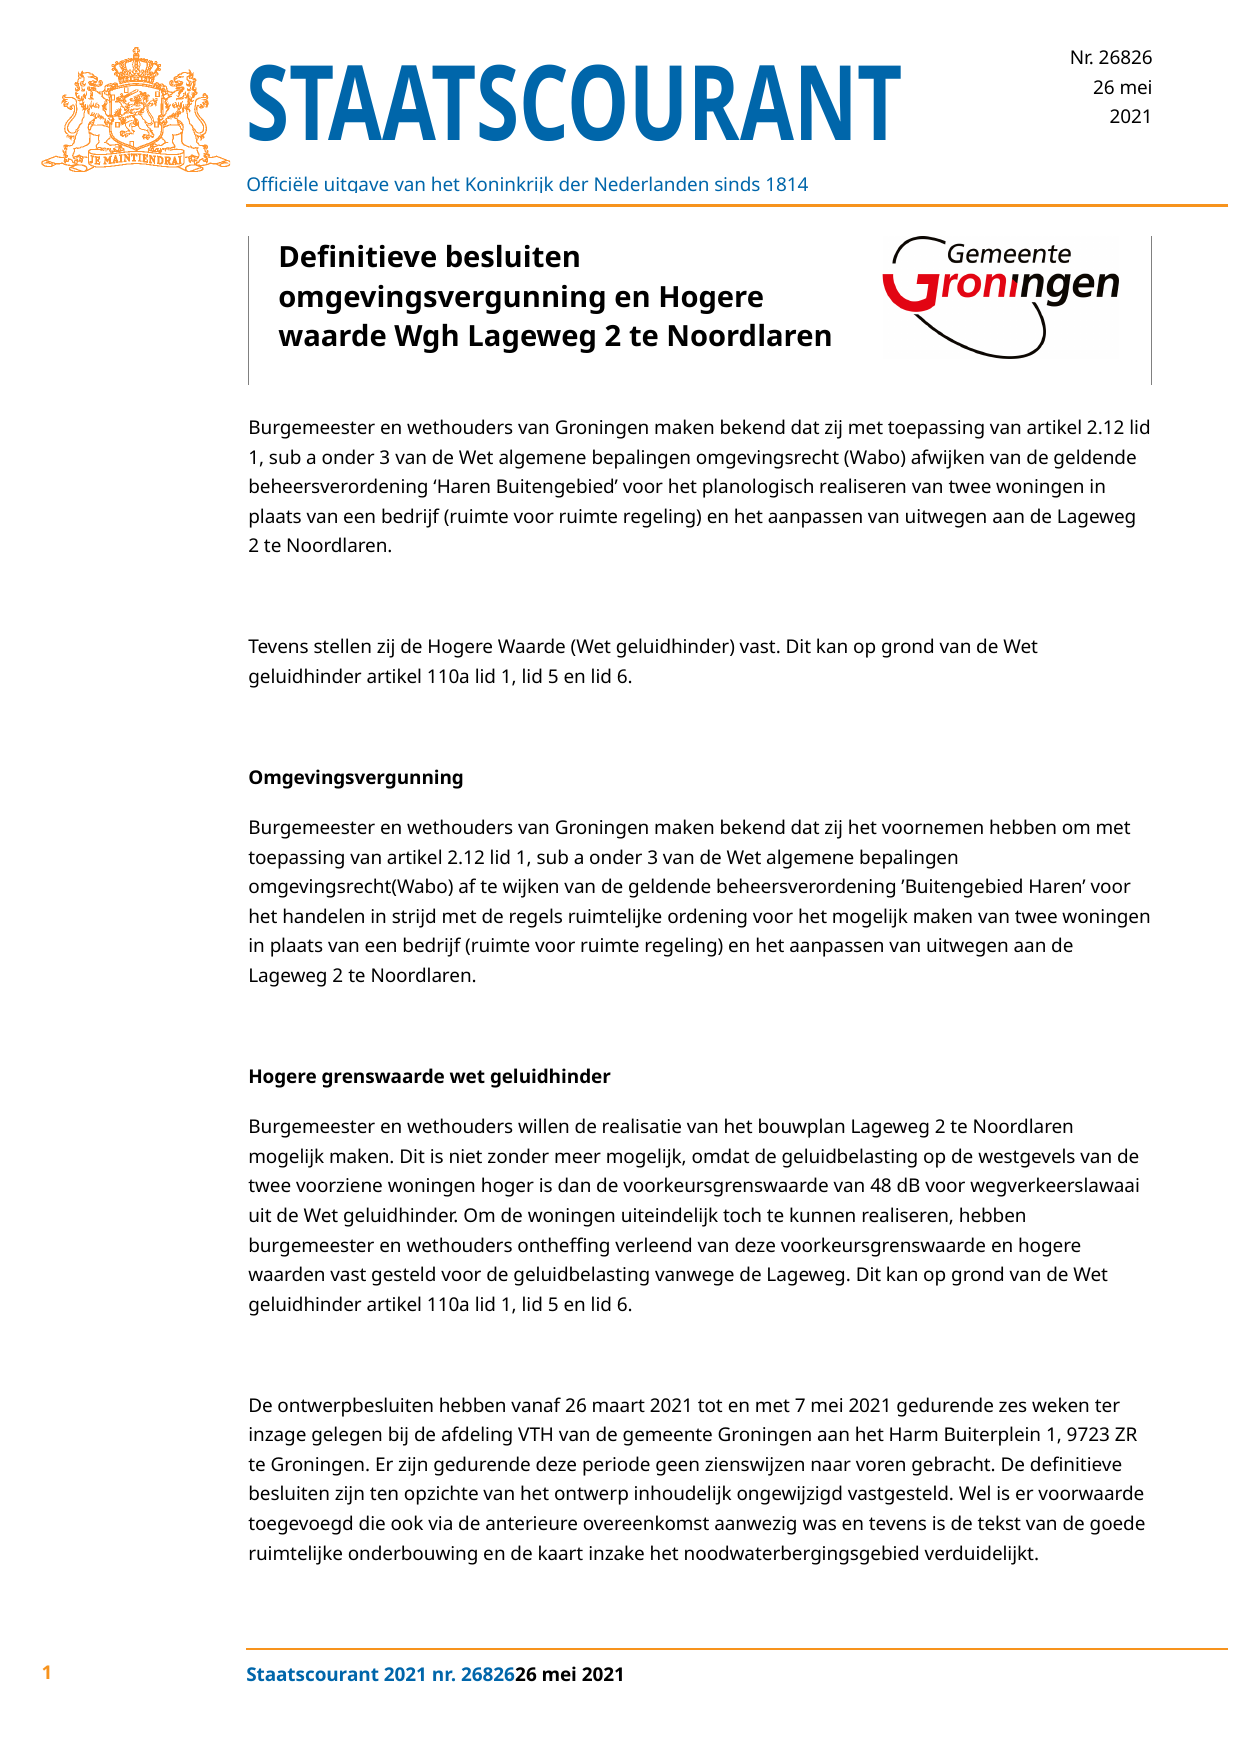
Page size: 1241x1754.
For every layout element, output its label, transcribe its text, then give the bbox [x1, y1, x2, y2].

table_header [850, 236, 1151, 385]
table_header Definitieve besluiten omgevingsvergunning en Hogere waarde Wgh Lageweg 2 te Noordlaren [249, 236, 850, 385]
text De ontwerpbesluiten hebben vanaf 26 maart 2021 tot en met 7 mei 2021 gedurende zes weken ter inzage gelegen bij de afdeling VTH van de gemeente Groningen aan het Harm Buiterplein 1, 9723 ZR te Groningen. Er zijn gedurende deze periode geen zienswijzen naar voren gebracht. De definitieve besluiten zijn ten opzichte van het ontwerp inhoudelijk ongewijzigd vastgesteld. Wel is er voorwaarde toegevoegd die ook via de anterieure overeenkomst aanwezig was en tevens is de tekst van de goede ruimtelijke onderbouwing en de kaart inzake het noodwaterbergingsgebied verduidelijkt. [248, 1392, 1152, 1565]
text Burgemeester en wethouders van Groningen maken bekend dat zij het voornemen hebben om met toepassing van artikel 2.12 lid 1, sub a onder 3 van de Wet algemene bepalingen omgevingsrecht(Wabo) af te wijken van de geldende beheersverordening ’Buitengebied Haren’ voor het handelen in strijd met de regels ruimtelijke ordening voor het mogelijk maken van twee woningen in plaats van een bedrijf (ruimte voor ruimte regeling) en het aanpassen van uitwegen aan de Lageweg 2 te Noordlaren. [248, 814, 1152, 988]
text Omgevingsvergunning [248, 764, 1152, 789]
picture [882, 236, 1119, 359]
text Tevens stellen zij de Hogere Waarde (Wet geluidhinder) vast. Dit kan op grond van de Wet geluidhinder artikel 110a lid 1, lid 5 en lid 6. [248, 633, 1152, 689]
text Burgemeester en wethouders van Groningen maken bekend dat zij met toepassing van artikel 2.12 lid 1, sub a onder 3 van de Wet algemene bepalingen omgevingsrecht (Wabo) afwijken van de geldende beheersverordening ‘Haren Buitengebied’ voor het planologisch realiseren van twee woningen in plaats van een bedrijf (ruimte voor ruimte regeling) en het aanpassen van uitwegen aan de Lageweg 2 te Noordlaren. [248, 414, 1152, 558]
text Hogere grenswaarde wet geluidhinder [248, 1063, 1152, 1089]
picture [41, 47, 231, 172]
text Burgemeester en wethouders willen de realisatie van het bouwplan Lageweg 2 te Noordlaren mogelijk maken. Dit is niet zonder meer mogelijk, omdat de geluidbelasting op de westgevels van de twee voorziene woningen hoger is dan de voorkeursgrenswaarde van 48 dB voor wegverkeerslawaai uit de Wet geluidhinder. Om de woningen uiteindelijk toch te kunnen realiseren, hebben burgemeester en wethouders ontheffing verleend van deze voorkeursgrenswaarde en hogere waarden vast gesteld voor de geluidbelasting vanwege de Lageweg. Dit kan op grond van de Wet geluidhinder artikel 110a lid 1, lid 5 en lid 6. [248, 1113, 1152, 1317]
